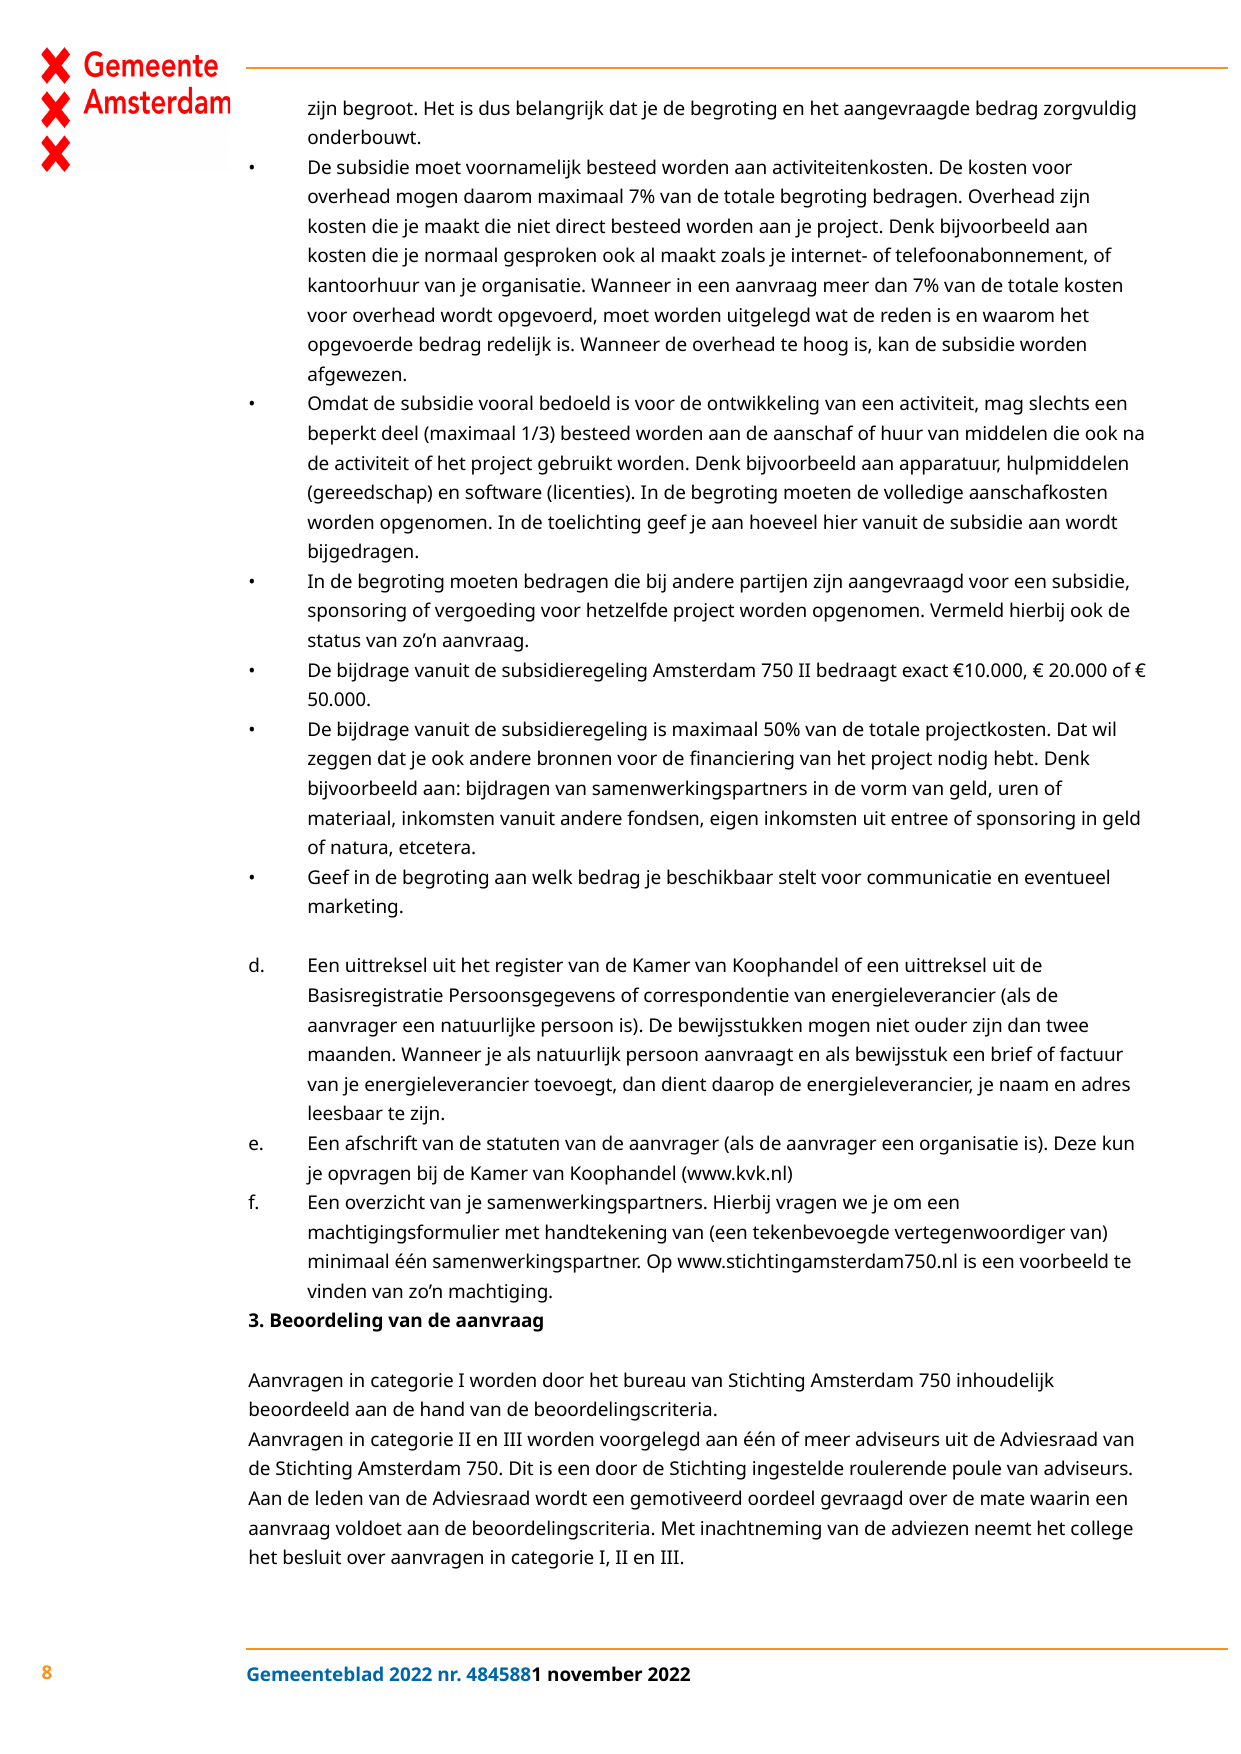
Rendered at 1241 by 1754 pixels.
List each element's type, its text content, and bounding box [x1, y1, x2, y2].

list Een overzicht van je samenwerkingspartners. Hierbij vragen we je om een machtigingsformulier met handtekening van (een tekenbevoegde vertegenwoordiger van) minimaal één samenwerkingspartner. Op www.stichtingamsterdam750.nl is een voorbeeld te vinden van zo’n machtiging. [248, 1189, 1152, 1304]
picture [41, 47, 231, 172]
text Aanvragen in categorie I worden door het bureau van Stichting Amsterdam 750 inhoudelijk beoordeeld aan de hand van de beoordelingscriteria. [248, 1367, 1152, 1422]
list Een uittreksel uit het register van de Kamer van Koophandel of een uittreksel uit de Basisregistratie Persoonsgegevens of correspondentie van energieleverancier (als de aanvrager een natuurlijke persoon is). De bewijsstukken mogen niet ouder zijn dan twee maanden. Wanneer je als natuurlijk persoon aanvraagt en als bewijsstuk een brief of factuur van je energieleverancier toevoegt, dan dient daarop de energieleverancier, je naam en adres leesbaar te zijn. [248, 953, 1152, 1126]
list Geef in de begroting aan welk bedrag je beschikbaar stelt voor communicatie en eventueel marketing. [248, 864, 1152, 919]
text 3. Beoordeling van de aanvraag [248, 1308, 1152, 1333]
list In de begroting moeten bedragen die bij andere partijen zijn aangevraagd voor een subsidie, sponsoring of vergoeding voor hetzelfde project worden opgenomen. Vermeld hierbij ook de status van zo’n aanvraag. [248, 568, 1152, 653]
list Een afschrift van de statuten van de aanvrager (als de aanvrager een organisatie is). Deze kun je opvragen bij de Kamer van Koophandel (www.kvk.nl) [248, 1130, 1152, 1186]
list De bijdrage vanuit de subsidieregeling is maximaal 50% van de totale projectkosten. Dat wil zeggen dat je ook andere bronnen voor de financiering van het project nodig hebt. Denk bijvoorbeeld aan: bijdragen van samenwerkingspartners in de vorm van geld, uren of materiaal, inkomsten vanuit andere fondsen, eigen inkomsten uit entree of sponsoring in geld of natura, etcetera. [248, 716, 1152, 860]
list Omdat de subsidie vooral bedoeld is voor de ontwikkeling van een activiteit, mag slechts een beperkt deel (maximaal 1/3) besteed worden aan de aanschaf of huur van middelen die ook na de activiteit of het project gebruikt worden. Denk bijvoorbeeld aan apparatuur, hulpmiddelen (gereedschap) en software (licenties). In de begroting moeten de volledige aanschafkosten worden opgenomen. In de toelichting geef je aan hoeveel hier vanuit de subsidie aan wordt bijgedragen. [248, 391, 1152, 564]
list De bijdrage vanuit de subsidieregeling Amsterdam 750 II bedraagt exact €10.000, € 20.000 of € 50.000. [248, 657, 1152, 712]
text Aanvragen in categorie II en III worden voorgelegd aan één of meer adviseurs uit de Adviesraad van de Stichting Amsterdam 750. Dit is een door de Stichting ingestelde roulerende poule van adviseurs. Aan de leden van de Adviesraad wordt een gemotiveerd oordeel gevraagd over de mate waarin een aanvraag voldoet aan de beoordelingscriteria. Met inachtneming van de adviezen neemt het college het besluit over aanvragen in categorie I, II en III. [248, 1426, 1152, 1570]
list zijn begroot. Het is dus belangrijk dat je de begroting en het aangevraagde bedrag zorgvuldig onderbouwt. [248, 95, 1152, 150]
list De subsidie moet voornamelijk besteed worden aan activiteitenkosten. De kosten voor overhead mogen daarom maximaal 7% van de totale begroting bedragen. Overhead zijn kosten die je maakt die niet direct besteed worden aan je project. Denk bijvoorbeeld aan kosten die je normaal gesproken ook al maakt zoals je internet- of telefoonabonnement, of kantoorhuur van je organisatie. Wanneer in een aanvraag meer dan 7% van de totale kosten voor overhead wordt opgevoerd, moet worden uitgelegd wat de reden is en waarom het opgevoerde bedrag redelijk is. Wanneer de overhead te hoog is, kan de subsidie worden afgewezen. [248, 154, 1152, 387]
